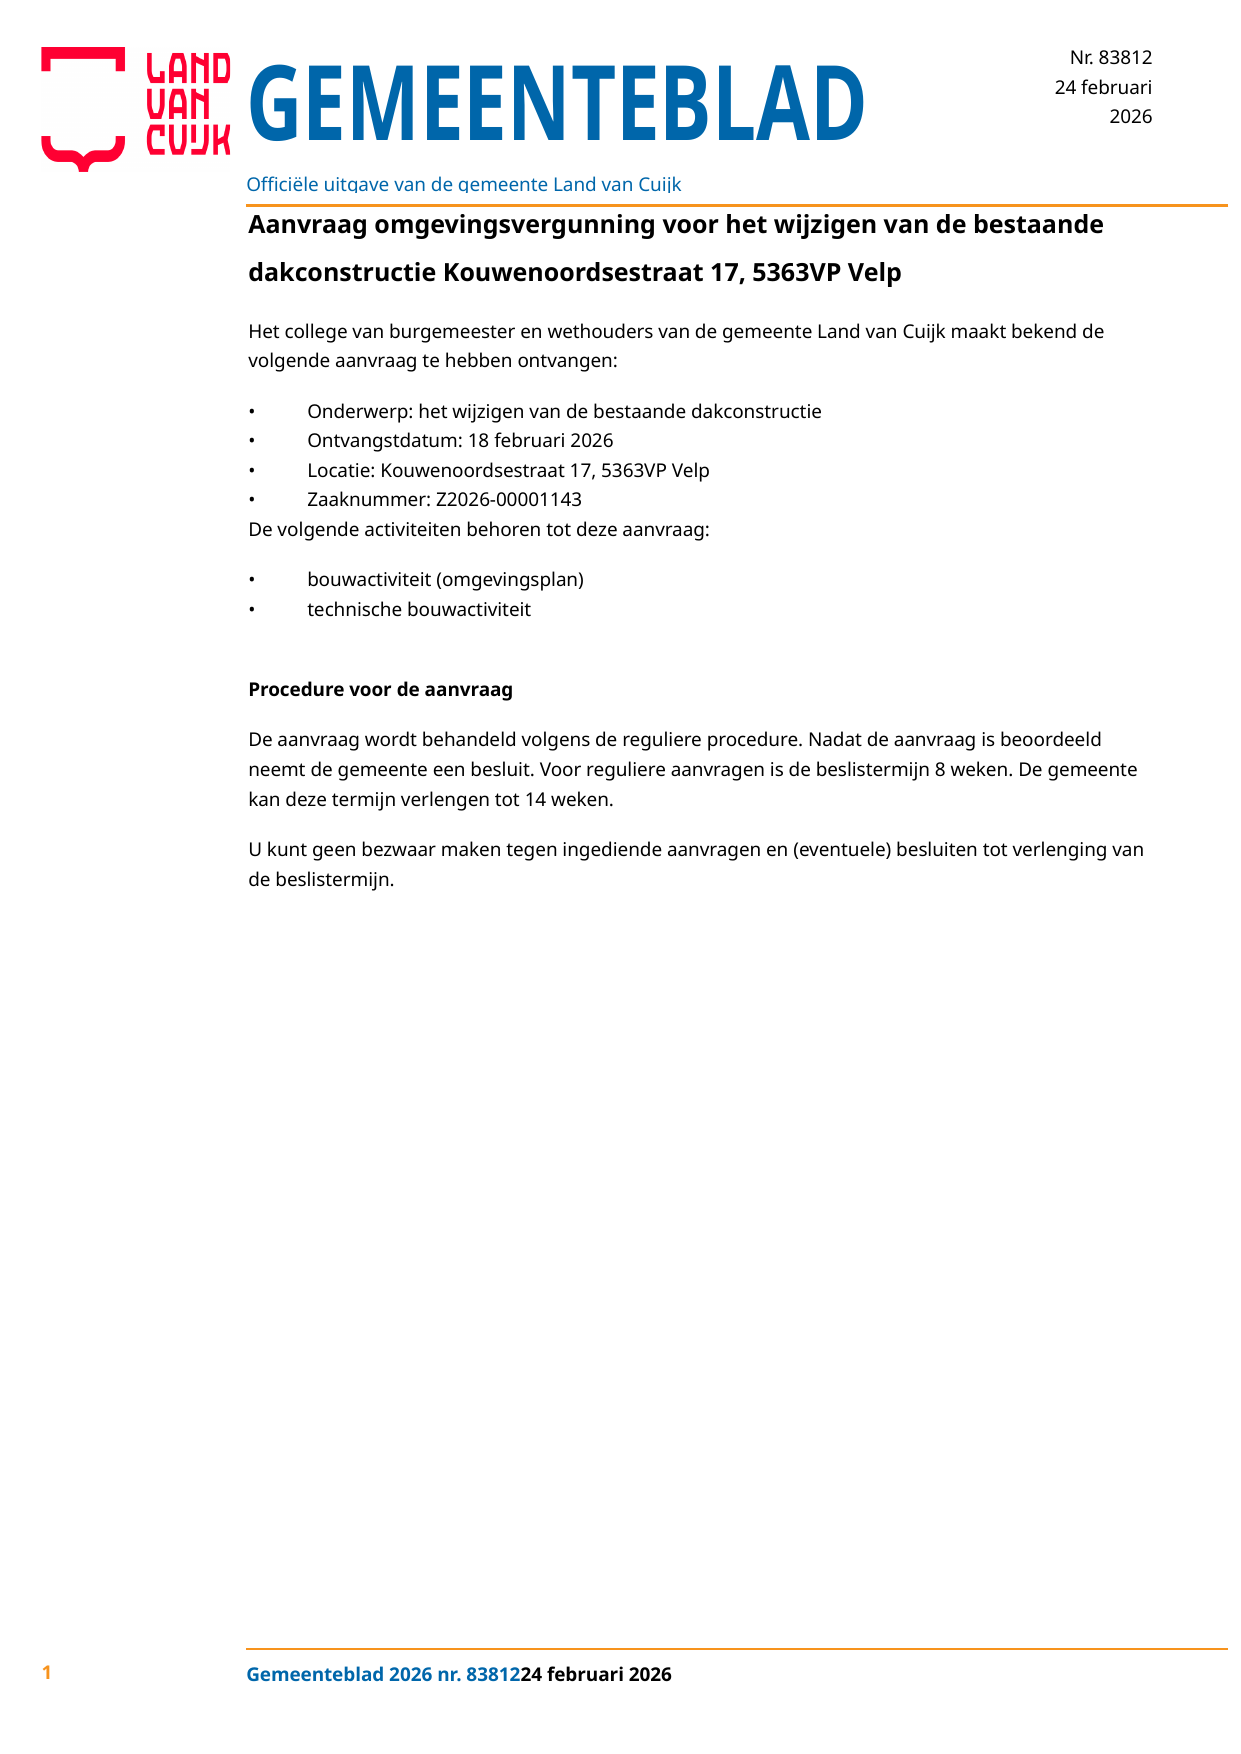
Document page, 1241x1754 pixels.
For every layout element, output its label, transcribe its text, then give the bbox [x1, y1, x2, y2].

text U kunt geen bezwaar maken tegen ingediende aanvragen en (eventuele) besluiten tot verlenging van de beslistermijn. [248, 836, 1152, 892]
list technische bouwactiviteit [248, 596, 1152, 622]
list bouwactiviteit (omgevingsplan) [248, 567, 1152, 592]
list Onderwerp: het wijzigen van de bestaande dakconstructie [248, 398, 1152, 424]
text Het college van burgemeester en wethouders van de gemeente Land van Cuijk maakt bekend de volgende aanvraag te hebben ontvangen: [248, 318, 1152, 373]
text De volgende activiteiten behoren tot deze aanvraag: [248, 516, 1152, 542]
list Ontvangstdatum: 18 februari 2026 [248, 427, 1152, 453]
list Zaaknummer: Z2026-00001143 [248, 487, 1152, 512]
list Locatie: Kouwenoordsestraat 17, 5363VP Velp [248, 457, 1152, 483]
text De aanvraag wordt behandeld volgens de reguliere procedure. Nadat de aanvraag is beoordeeld neemt de gemeente een besluit. Voor reguliere aanvragen is de beslistermijn 8 weken. De gemeente kan deze termijn verlengen tot 14 weken. [248, 727, 1152, 812]
picture [41, 47, 231, 172]
text Aanvraag omgevingsvergunning voor het wijzigen van de bestaande dakconstructie Kouwenoordsestraat 17, 5363VP Velp [248, 207, 1152, 288]
text Procedure voor de aanvraag [248, 676, 1152, 702]
